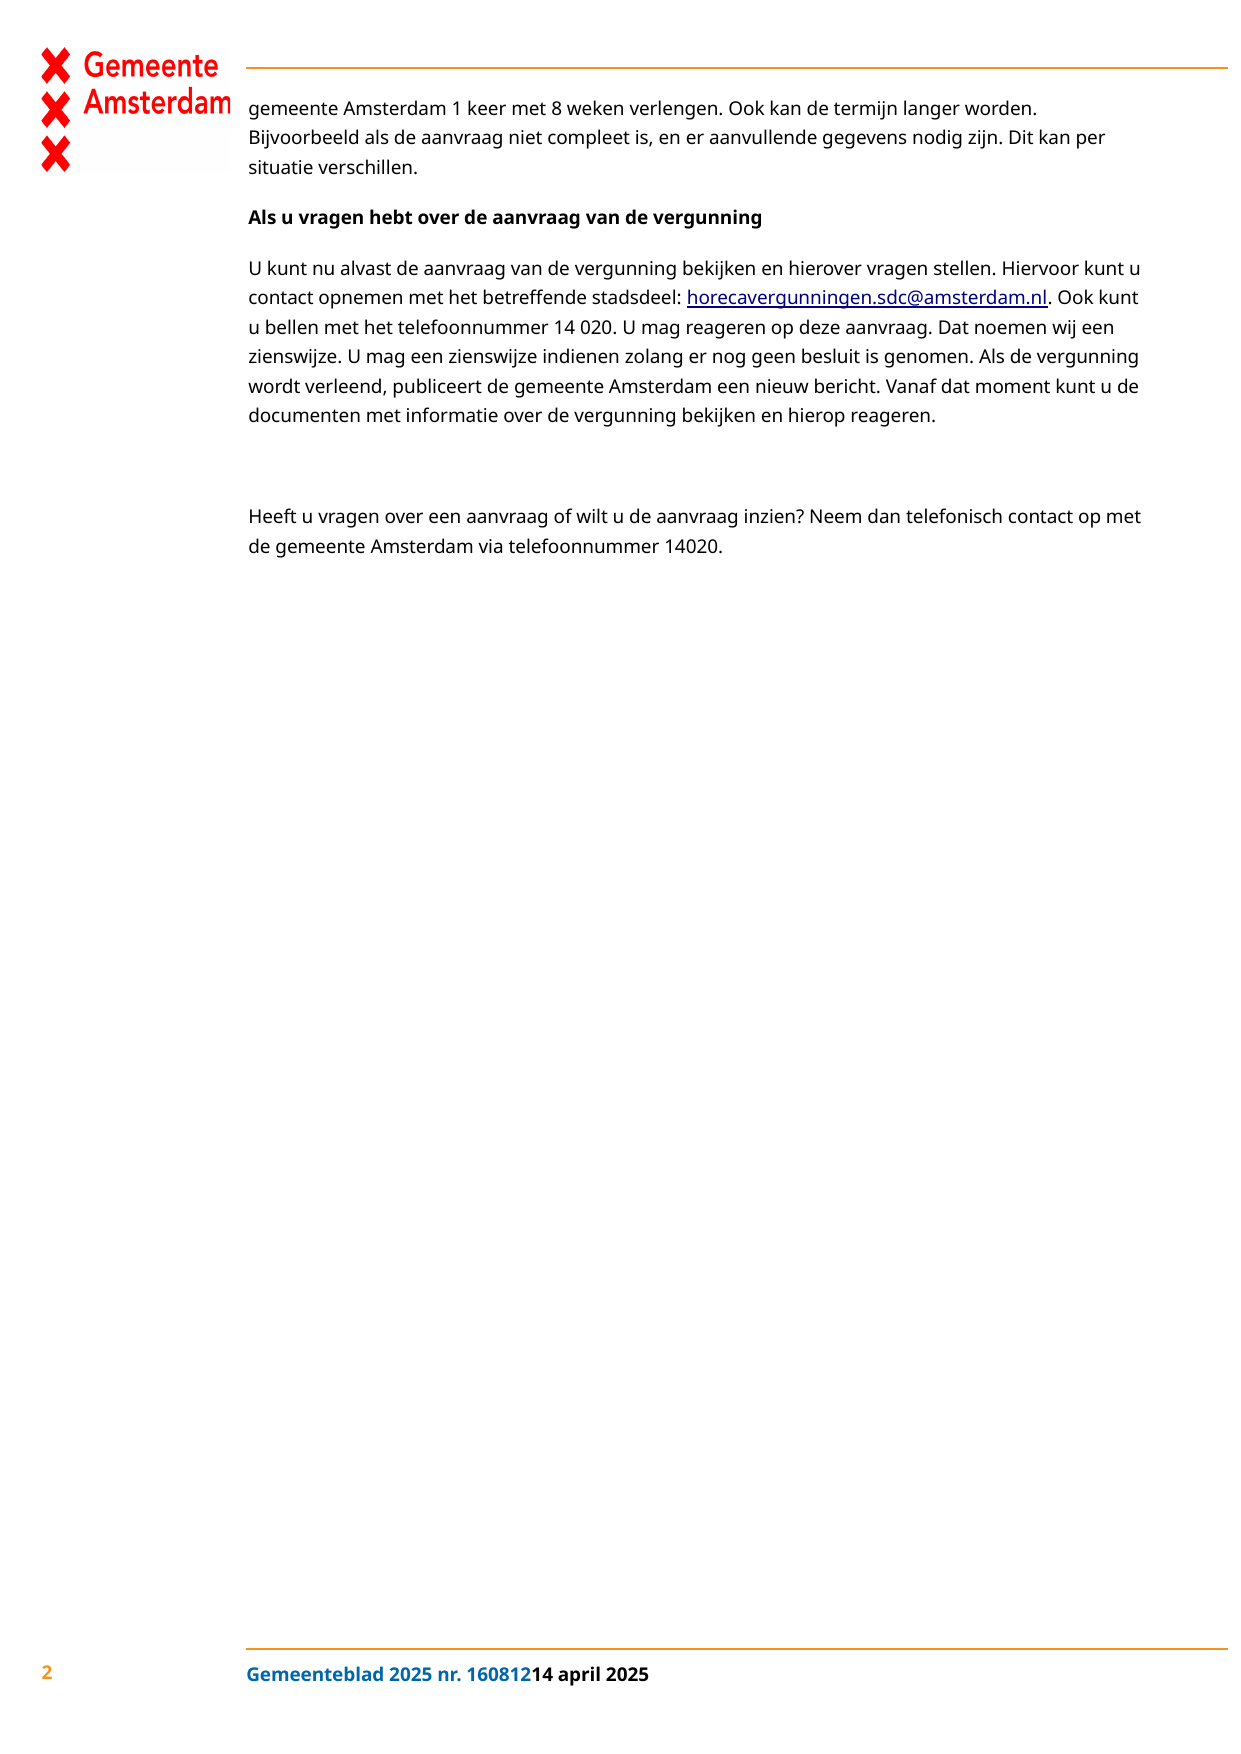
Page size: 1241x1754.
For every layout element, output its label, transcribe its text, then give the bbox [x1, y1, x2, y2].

picture [41, 47, 231, 172]
text Heeft u vragen over een aanvraag of wilt u de aanvraag inzien? Neem dan telefonisch contact op met de gemeente Amsterdam via telefoonnummer 14020. [248, 503, 1152, 559]
text U kunt nu alvast de aanvraag van de vergunning bekijken en hierover vragen stellen. Hiervoor kunt u contact opnemen met het betreffende stadsdeel: horecavergunningen.sdc@amsterdam.nl. Ook kunt u bellen met het telefoonnummer 14 020. U mag reageren op deze aanvraag. Dat noemen wij een zienswijze. U mag een zienswijze indienen zolang er nog geen besluit is genomen. Als de vergunning wordt verleend, publiceert de gemeente Amsterdam een nieuw bericht. Vanaf dat moment kunt u de documenten met informatie over de vergunning bekijken en hierop reageren. [248, 255, 1152, 428]
text Als u vragen hebt over de aanvraag van de vergunning [248, 204, 1152, 230]
text gemeente Amsterdam 1 keer met 8 weken verlengen. Ook kan de termijn langer worden. Bijvoorbeeld als de aanvraag niet compleet is, en er aanvullende gegevens nodig zijn. Dit kan per situatie verschillen. [248, 95, 1152, 180]
